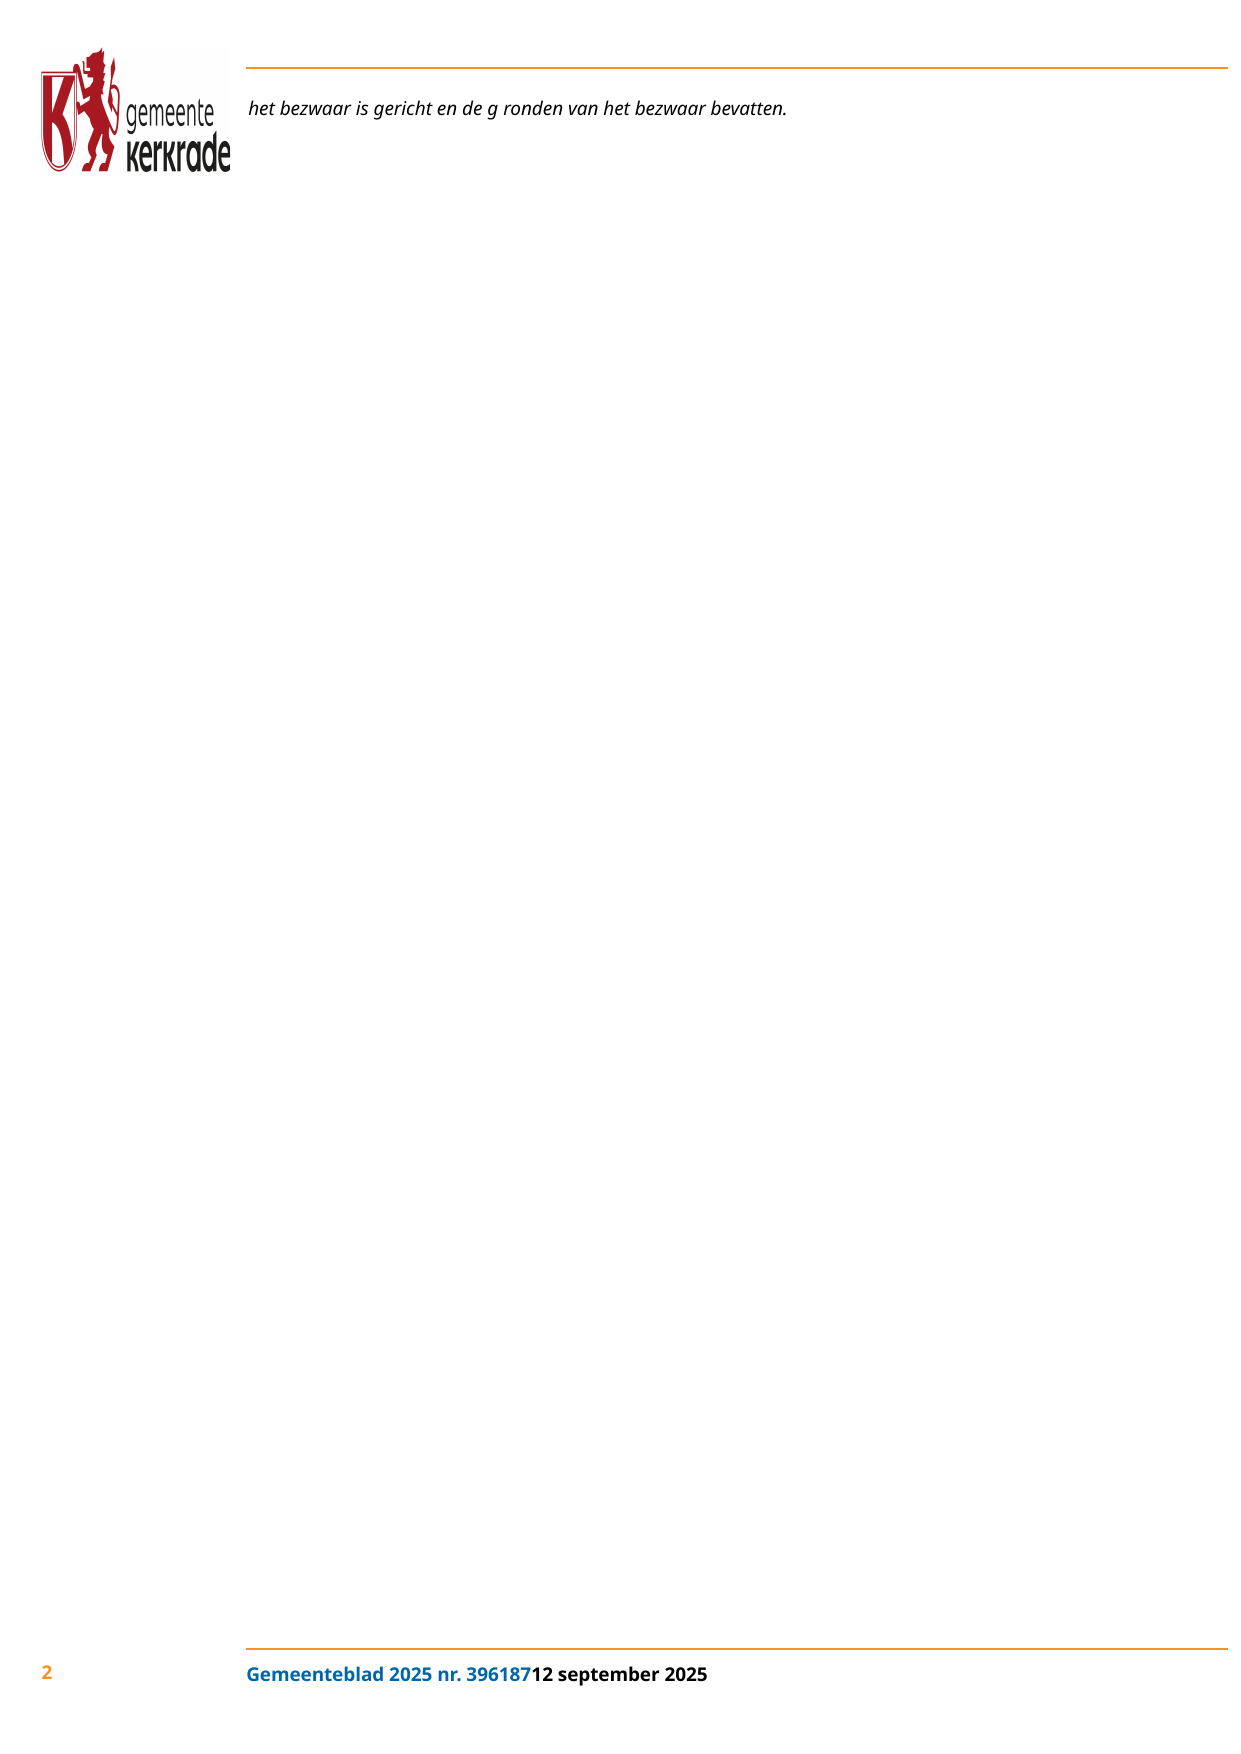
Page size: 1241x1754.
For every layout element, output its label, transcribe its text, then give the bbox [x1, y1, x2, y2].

text het bezwaar is gericht en de g ronden van het bezwaar bevatten. [248, 95, 1152, 121]
picture [41, 47, 231, 172]
